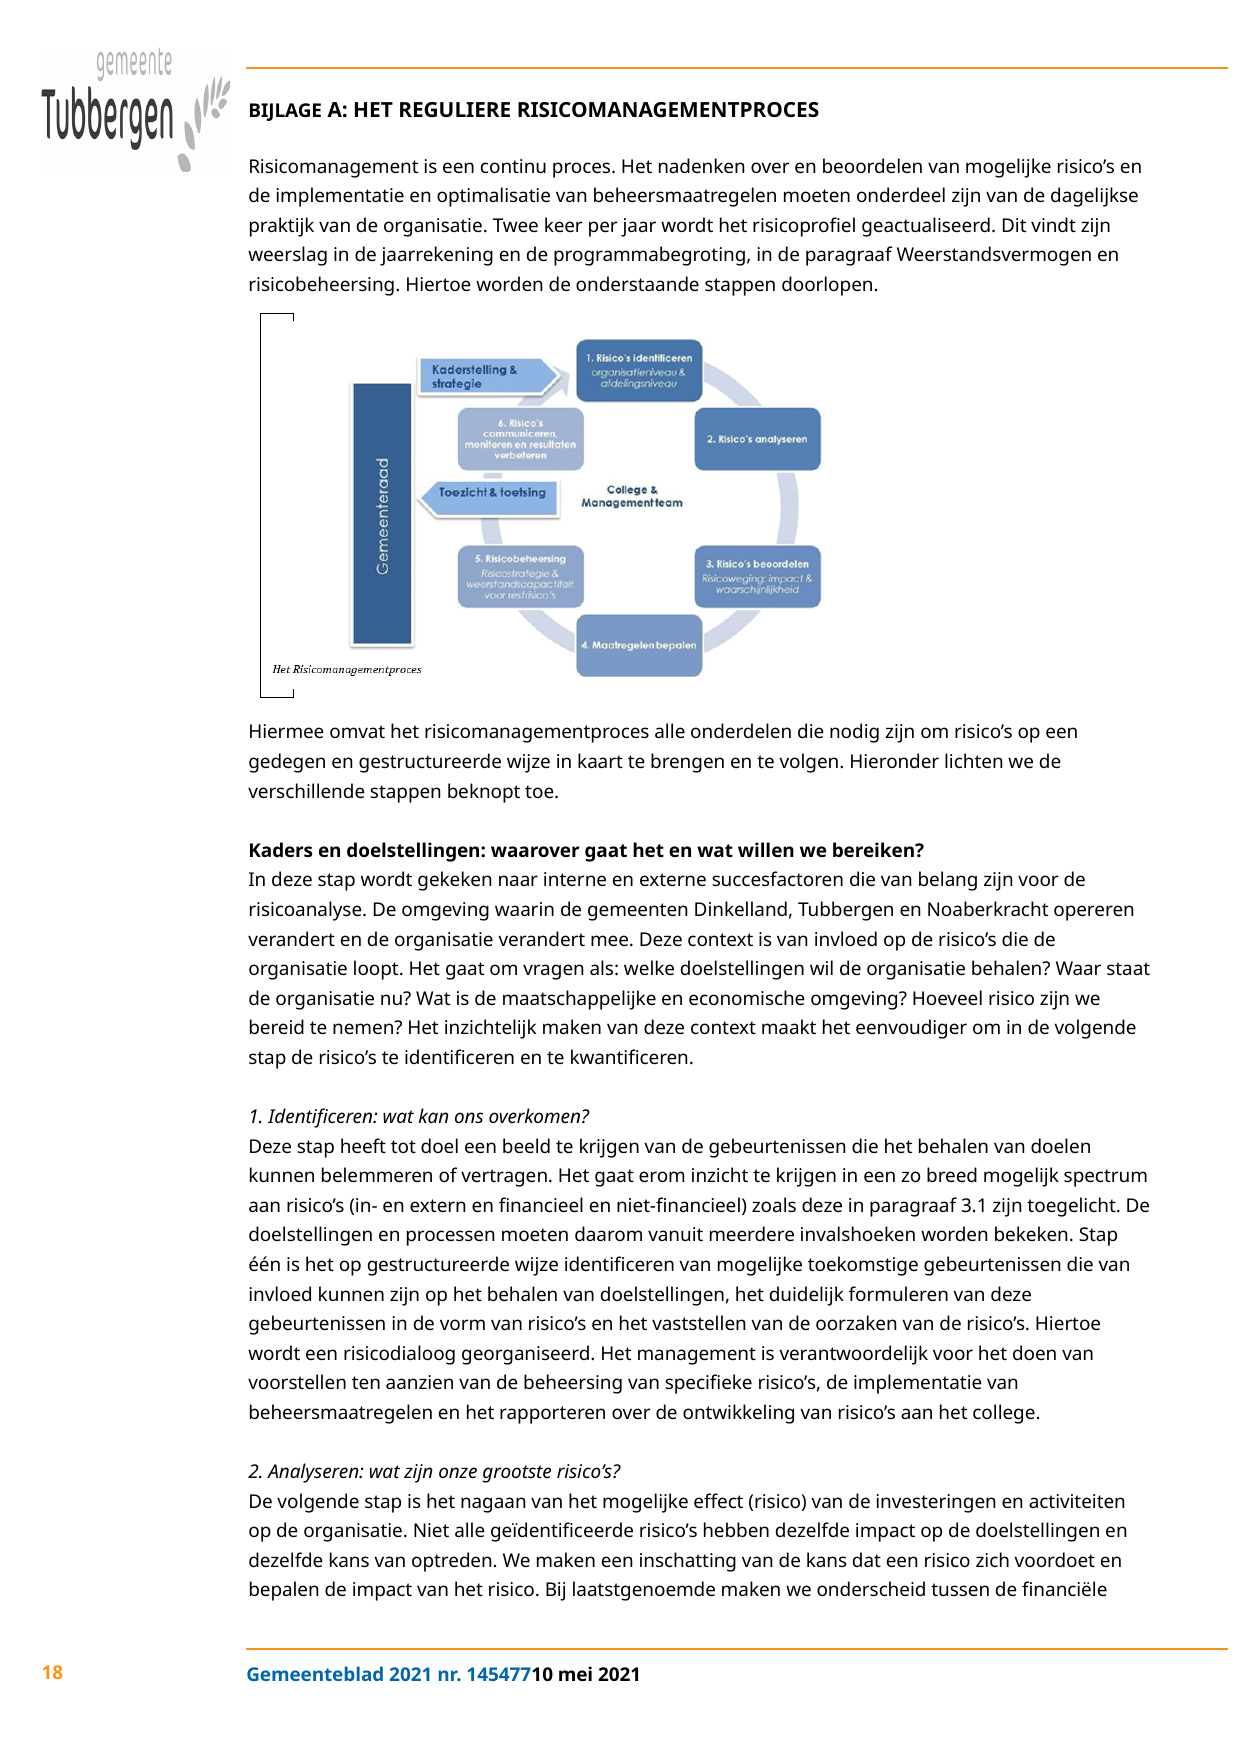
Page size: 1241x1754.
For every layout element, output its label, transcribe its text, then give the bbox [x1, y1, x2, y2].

text Hiermee omvat het risicomanagementproces alle onderdelen die nodig zijn om risico’s op een gedegen en gestructureerde wijze in kaart te brengen en te volgen. Hieronder lichten we de verschillende stappen beknopt toe. [248, 719, 1152, 804]
text De volgende stap is het nagaan van het mogelijke effect (risico) van de investeringen en activiteiten op de organisatie. Niet alle geïdentificeerde risico’s hebben dezelfde impact op de doelstellingen en dezelfde kans van optreden. We maken een inschatting van de kans dat een risico zich voordoet en bepalen de impact van het risico. Bij laatstgenoemde maken we onderscheid tussen de financiële [248, 1488, 1152, 1602]
picture [41, 47, 231, 172]
text In deze stap wordt gekeken naar interne en externe succesfactoren die van belang zijn voor de risicoanalyse. De omgeving waarin de gemeenten Dinkelland, Tubbergen en Noaberkracht opereren verandert en de organisatie verandert mee. Deze context is van invloed op de risico’s die de organisatie loopt. Het gaat om vragen als: welke doelstellingen wil de organisatie behalen? Waar staat de organisatie nu? Wat is de maatschappelijke en economische omgeving? Hoeveel risico zijn we bereid te nemen? Het inzichtelijk maken van deze context maakt het eenvoudiger om in de volgende stap de risico’s te identificeren en te kwantificeren. [248, 867, 1152, 1070]
text Kaders en doelstellingen: waarover gaat het en wat willen we bereiken? [248, 837, 1152, 863]
text BIJLAGE A: HET REGULIERE RISICOMANAGEMENTPROCES [248, 95, 1152, 123]
picture [268, 321, 860, 689]
text Deze stap heeft tot doel een beeld te krijgen van de gebeurtenissen die het behalen van doelen kunnen belemmeren of vertragen. Het gaat erom inzicht te krijgen in een zo breed mogelijk spectrum aan risico’s (in- en extern en financieel en niet-financieel) zoals deze in paragraaf 3.1 zijn toegelicht. De doelstellingen en processen moeten daarom vanuit meerdere invalshoeken worden bekeken. Stap één is het op gestructureerde wijze identificeren van mogelijke toekomstige gebeurtenissen die van invloed kunnen zijn op het behalen van doelstellingen, het duidelijk formuleren van deze gebeurtenissen in de vorm van risico’s en het vaststellen van de oorzaken van de risico’s. Hiertoe wordt een risicodialoog georganiseerd. Het management is verantwoordelijk voor het doen van voorstellen ten aanzien van de beheersing van specifieke risico’s, de implementatie van beheersmaatregelen en het rapporteren over de ontwikkeling van risico’s aan het college. [248, 1133, 1152, 1425]
text 1. Identificeren: wat kan ons overkomen? [248, 1103, 1152, 1129]
text 2. Analyseren: wat zijn onze grootste risico’s? [248, 1458, 1152, 1484]
text Risicomanagement is een continu proces. Het nadenken over en beoordelen van mogelijke risico’s en de implementatie en optimalisatie van beheersmaatregelen moeten onderdeel zijn van de dagelijkse praktijk van de organisatie. Twee keer per jaar wordt het risicoprofiel geactualiseerd. Dit vindt zijn weerslag in de jaarrekening en de programmabegroting, in de paragraaf Weerstandsvermogen en risicobeheersing. Hiertoe worden de onderstaande stappen doorlopen. [248, 153, 1152, 297]
